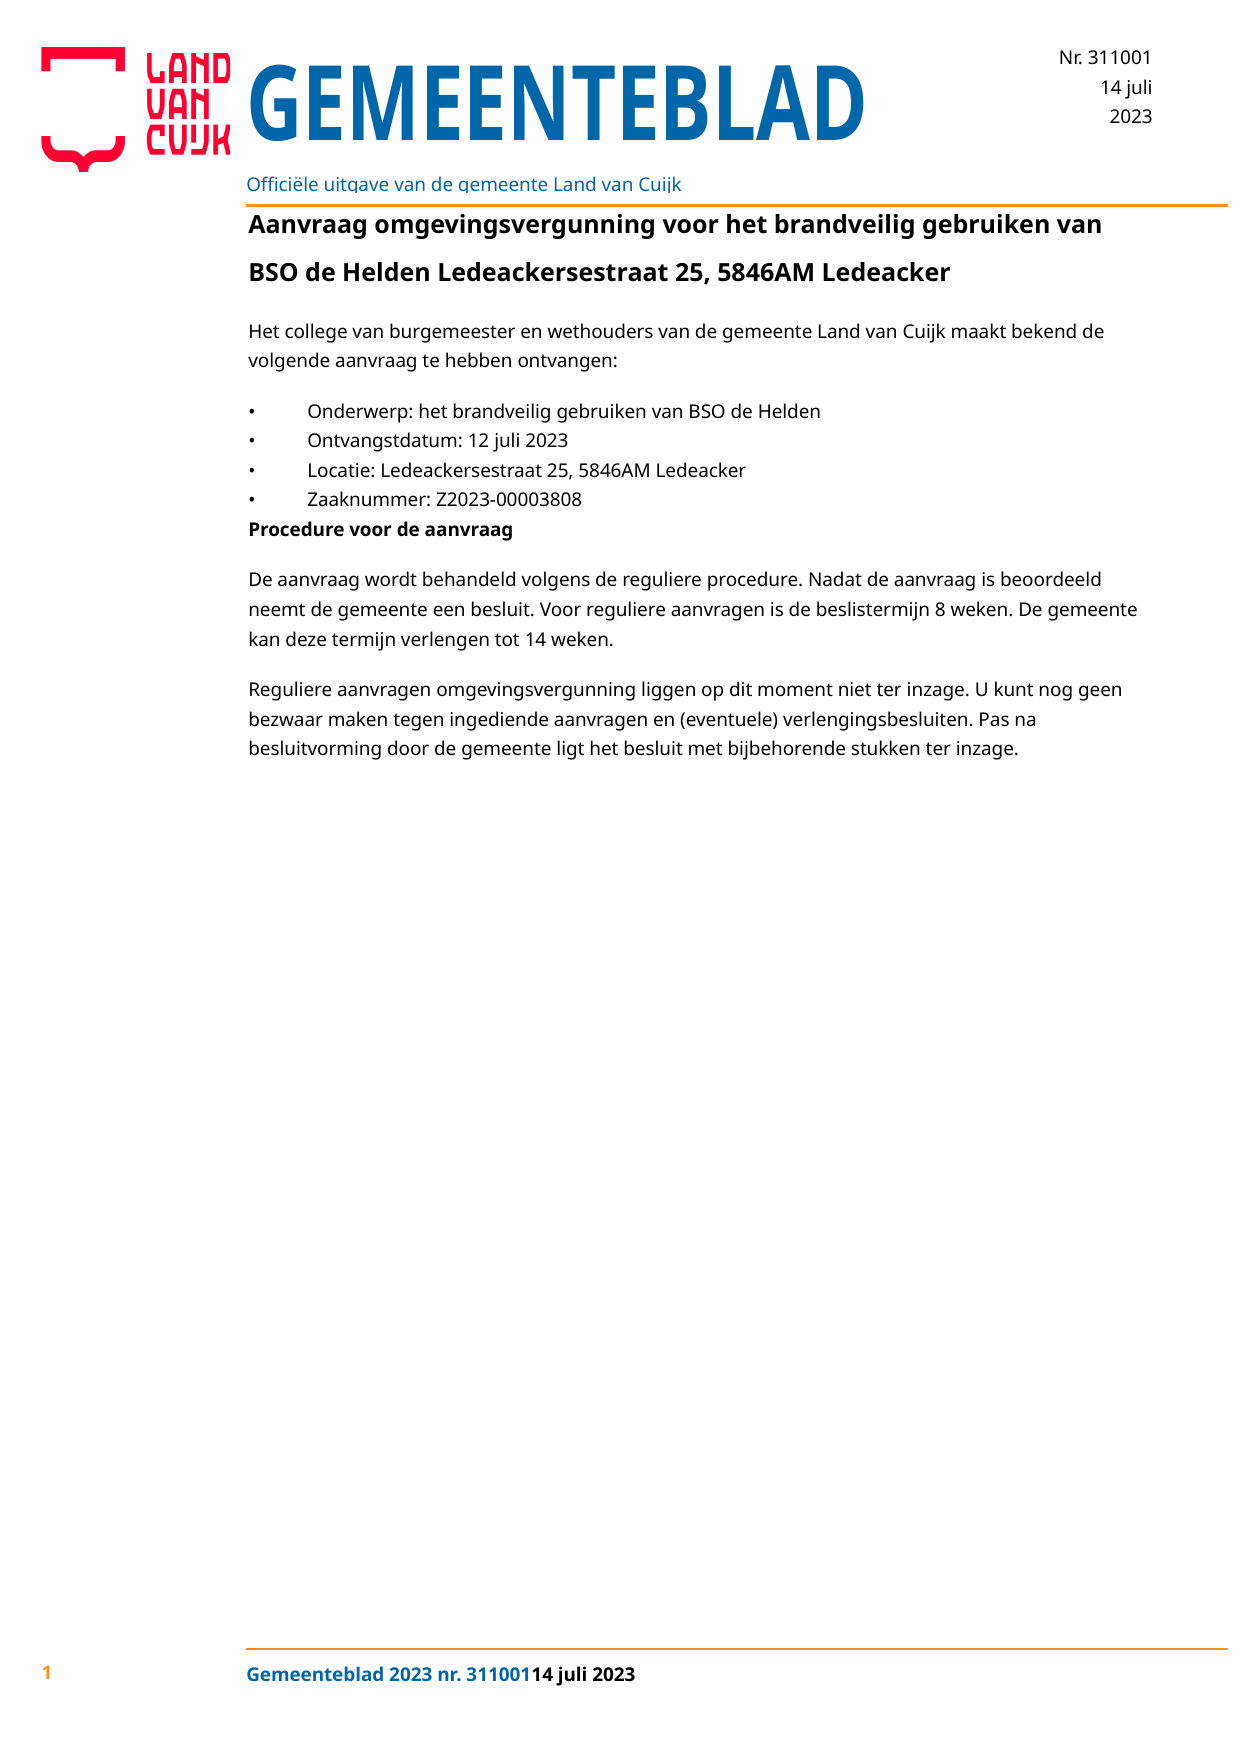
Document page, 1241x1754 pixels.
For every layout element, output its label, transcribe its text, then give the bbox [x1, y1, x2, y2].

text Procedure voor de aanvraag [248, 516, 1152, 542]
list Onderwerp: het brandveilig gebruiken van BSO de Helden [248, 398, 1152, 424]
text De aanvraag wordt behandeld volgens de reguliere procedure. Nadat de aanvraag is beoordeeld neemt de gemeente een besluit. Voor reguliere aanvragen is de beslistermijn 8 weken. De gemeente kan deze termijn verlengen tot 14 weken. [248, 567, 1152, 652]
picture [41, 47, 231, 172]
text Reguliere aanvragen omgevingsvergunning liggen op dit moment niet ter inzage. U kunt nog geen bezwaar maken tegen ingediende aanvragen en (eventuele) verlengingsbesluiten. Pas na besluitvorming door de gemeente ligt het besluit met bijbehorende stukken ter inzage. [248, 676, 1152, 761]
list Locatie: Ledeackersestraat 25, 5846AM Ledeacker [248, 457, 1152, 483]
text Het college van burgemeester en wethouders van de gemeente Land van Cuijk maakt bekend de volgende aanvraag te hebben ontvangen: [248, 318, 1152, 373]
list Zaaknummer: Z2023-00003808 [248, 487, 1152, 512]
list Ontvangstdatum: 12 juli 2023 [248, 427, 1152, 453]
text Aanvraag omgevingsvergunning voor het brandveilig gebruiken van BSO de Helden Ledeackersestraat 25, 5846AM Ledeacker [248, 207, 1152, 288]
